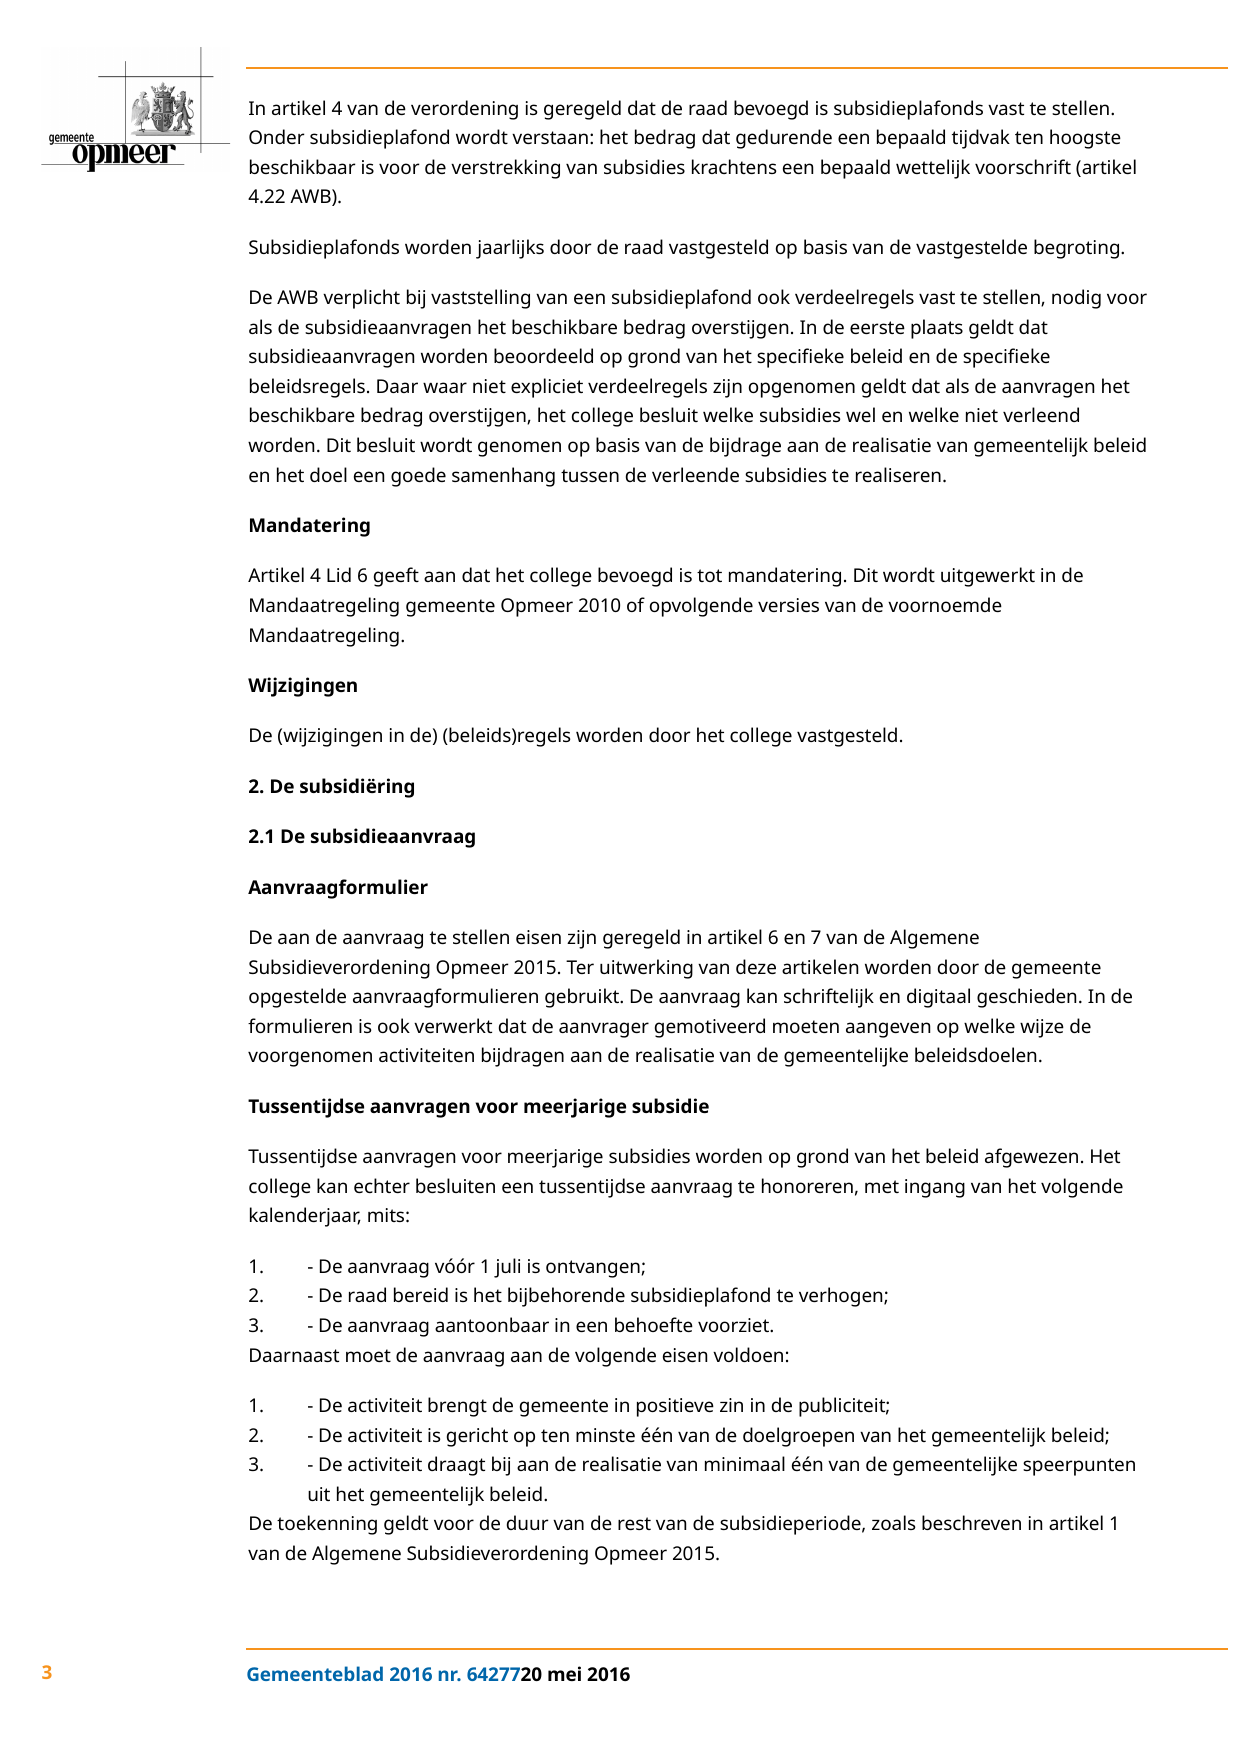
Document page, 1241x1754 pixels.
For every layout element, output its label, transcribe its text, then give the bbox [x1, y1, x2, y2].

list - De raad bereid is het bijbehorende subsidieplafond te verhogen; [248, 1283, 1152, 1308]
text Tussentijdse aanvragen voor meerjarige subsidies worden op grond van het beleid afgewezen. Het college kan echter besluiten een tussentijdse aanvraag te honoreren, met ingang van het volgende kalenderjaar, mits: [248, 1143, 1152, 1228]
text Daarnaast moet de aanvraag aan de volgende eisen voldoen: [248, 1342, 1152, 1368]
text Tussentijdse aanvragen voor meerjarige subsidie [248, 1093, 1152, 1119]
text De toekenning geldt voor de duur van de rest van de subsidieperiode, zoals beschreven in artikel 1 van de Algemene Subsidieverordening Opmeer 2015. [248, 1511, 1152, 1566]
text De aan de aanvraag te stellen eisen zijn geregeld in artikel 6 en 7 van de Algemene Subsidieverordening Opmeer 2015. Ter uitwerking van deze artikelen worden door de gemeente opgestelde aanvraagformulieren gebruikt. De aanvraag kan schriftelijk en digitaal geschieden. In de formulieren is ook verwerkt dat de aanvrager gemotiveerd moeten aangeven op welke wijze de voorgenomen activiteiten bijdragen aan de realisatie van de gemeentelijke beleidsdoelen. [248, 924, 1152, 1068]
list - De activiteit brengt de gemeente in positieve zin in de publiciteit; [248, 1392, 1152, 1418]
text In artikel 4 van de verordening is geregeld dat de raad bevoegd is subsidieplafonds vast te stellen. Onder subsidieplafond wordt verstaan: het bedrag dat gedurende een bepaald tijdvak ten hoogste beschikbaar is voor de verstrekking van subsidies krachtens een bepaald wettelijk voorschrift (artikel 4.22 AWB). [248, 95, 1152, 209]
list - De activiteit draagt bij aan de realisatie van minimaal één van de gemeentelijke speerpunten uit het gemeentelijk beleid. [248, 1451, 1152, 1507]
list - De aanvraag vóór 1 juli is ontvangen; [248, 1253, 1152, 1279]
text 2. De subsidiëring [248, 773, 1152, 799]
list - De aanvraag aantoonbaar in een behoefte voorziet. [248, 1312, 1152, 1338]
list - De activiteit is gericht op ten minste één van de doelgroepen van het gemeentelijk beleid; [248, 1422, 1152, 1448]
text Mandatering [248, 512, 1152, 538]
text 2.1 De subsidieaanvraag [248, 823, 1152, 849]
text De AWB verplicht bij vaststelling van een subsidieplafond ook verdeelregels vast te stellen, nodig voor als de subsidieaanvragen het beschikbare bedrag overstijgen. In de eerste plaats geldt dat subsidieaanvragen worden beoordeeld op grond van het specifieke beleid en de specifieke beleidsregels. Daar waar niet expliciet verdeelregels zijn opgenomen geldt dat als de aanvragen het beschikbare bedrag overstijgen, het college besluit welke subsidies wel en welke niet verleend worden. Dit besluit wordt genomen op basis van de bijdrage aan de realisatie van gemeentelijk beleid en het doel een goede samenhang tussen de verleende subsidies te realiseren. [248, 284, 1152, 488]
text Wijzigingen [248, 672, 1152, 698]
text De (wijzigingen in de) (beleids)regels worden door het college vastgesteld. [248, 723, 1152, 748]
text Subsidieplafonds worden jaarlijks door de raad vastgesteld op basis van de vastgestelde begroting. [248, 234, 1152, 260]
text Aanvraagformulier [248, 874, 1152, 900]
picture [41, 47, 231, 172]
text Artikel 4 Lid 6 geeft aan dat het college bevoegd is tot mandatering. Dit wordt uitgewerkt in de Mandaatregeling gemeente Opmeer 2010 of opvolgende versies van de voornoemde Mandaatregeling. [248, 563, 1152, 648]
